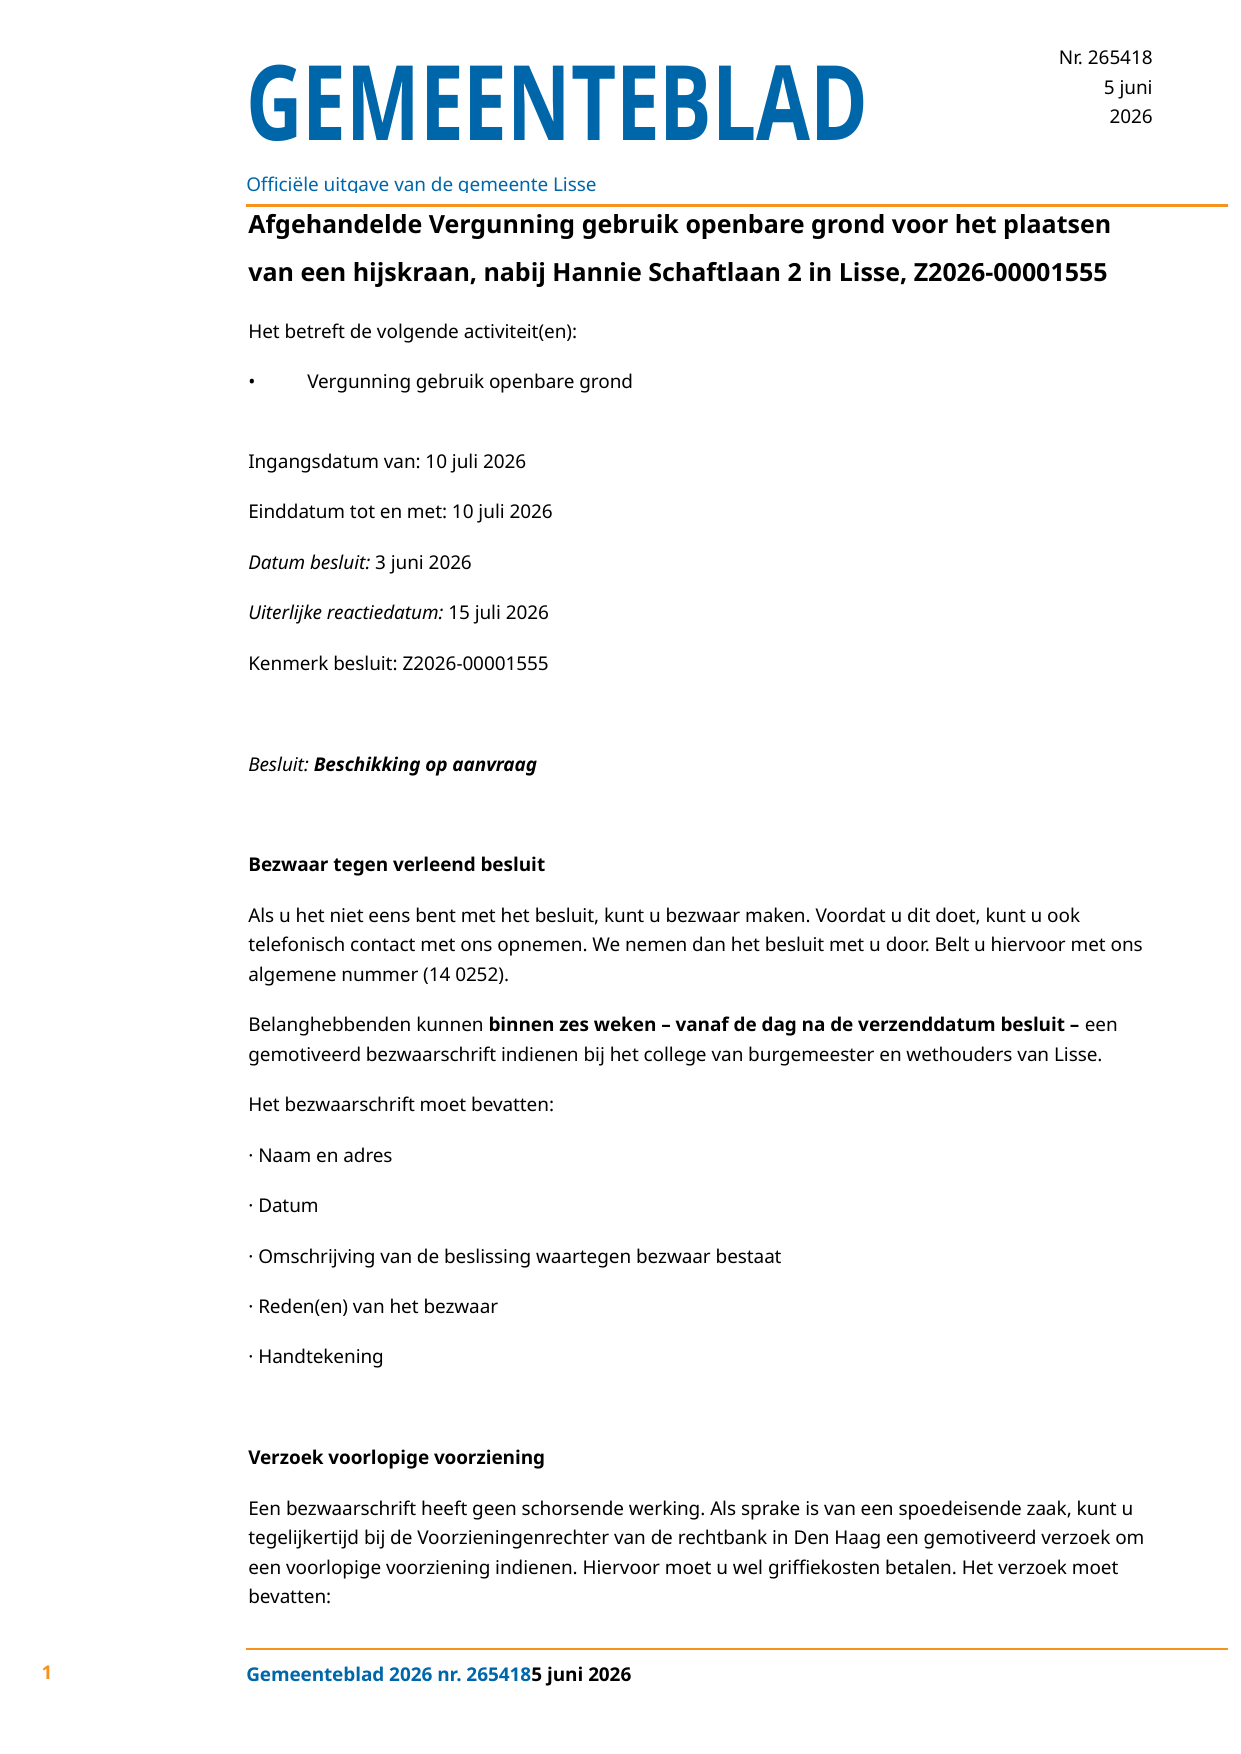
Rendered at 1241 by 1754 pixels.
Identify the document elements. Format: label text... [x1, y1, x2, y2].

text Het betreft de volgende activiteit(en): [248, 318, 1152, 344]
text Als u het niet eens bent met het besluit, kunt u bezwaar maken. Voordat u dit doet, kunt u ook telefonisch contact met ons opnemen. We nemen dan het besluit met u door. Belt u hiervoor met ons algemene nummer (14 0252). [248, 902, 1152, 987]
text Datum besluit: 3 juni 2026 [248, 549, 1152, 575]
text Kenmerk besluit: Z2026-00001555 [248, 650, 1152, 676]
text Uiterlijke reactiedatum: 15 juli 2026 [248, 599, 1152, 625]
text Bezwaar tegen verleend besluit [248, 852, 1152, 877]
text · Handtekening [248, 1344, 1152, 1369]
text Besluit: Beschikking op aanvraag [248, 751, 1152, 777]
text Een bezwaarschrift heeft geen schorsende werking. Als sprake is van een spoedeisende zaak, kunt u tegelijkertijd bij de Voorzieningenrechter van de rechtbank in Den Haag een gemotiveerd verzoek om een voorlopige voorziening indienen. Hiervoor moet u wel griffiekosten betalen. Het verzoek moet bevatten: [248, 1495, 1152, 1609]
text Verzoek voorlopige voorziening [248, 1444, 1152, 1470]
text Belanghebbenden kunnen binnen zes weken – vanaf de dag na de verzenddatum besluit – een gemotiveerd bezwaarschrift indienen bij het college van burgemeester en wethouders van Lisse. [248, 1012, 1152, 1067]
text Afgehandelde Vergunning gebruik openbare grond voor het plaatsen van een hijskraan, nabij Hannie Schaftlaan 2 in Lisse, Z2026-00001555 [248, 207, 1152, 288]
list Vergunning gebruik openbare grond [248, 368, 1152, 394]
text Het bezwaarschrift moet bevatten: [248, 1092, 1152, 1117]
text · Datum [248, 1192, 1152, 1218]
text · Omschrijving van de beslissing waartegen bezwaar bestaat [248, 1243, 1152, 1269]
text · Reden(en) van het bezwaar [248, 1293, 1152, 1319]
text Einddatum tot en met: 10 juli 2026 [248, 499, 1152, 524]
text · Naam en adres [248, 1142, 1152, 1168]
text Ingangsdatum van: 10 juli 2026 [248, 448, 1152, 474]
picture [41, 47, 231, 172]
